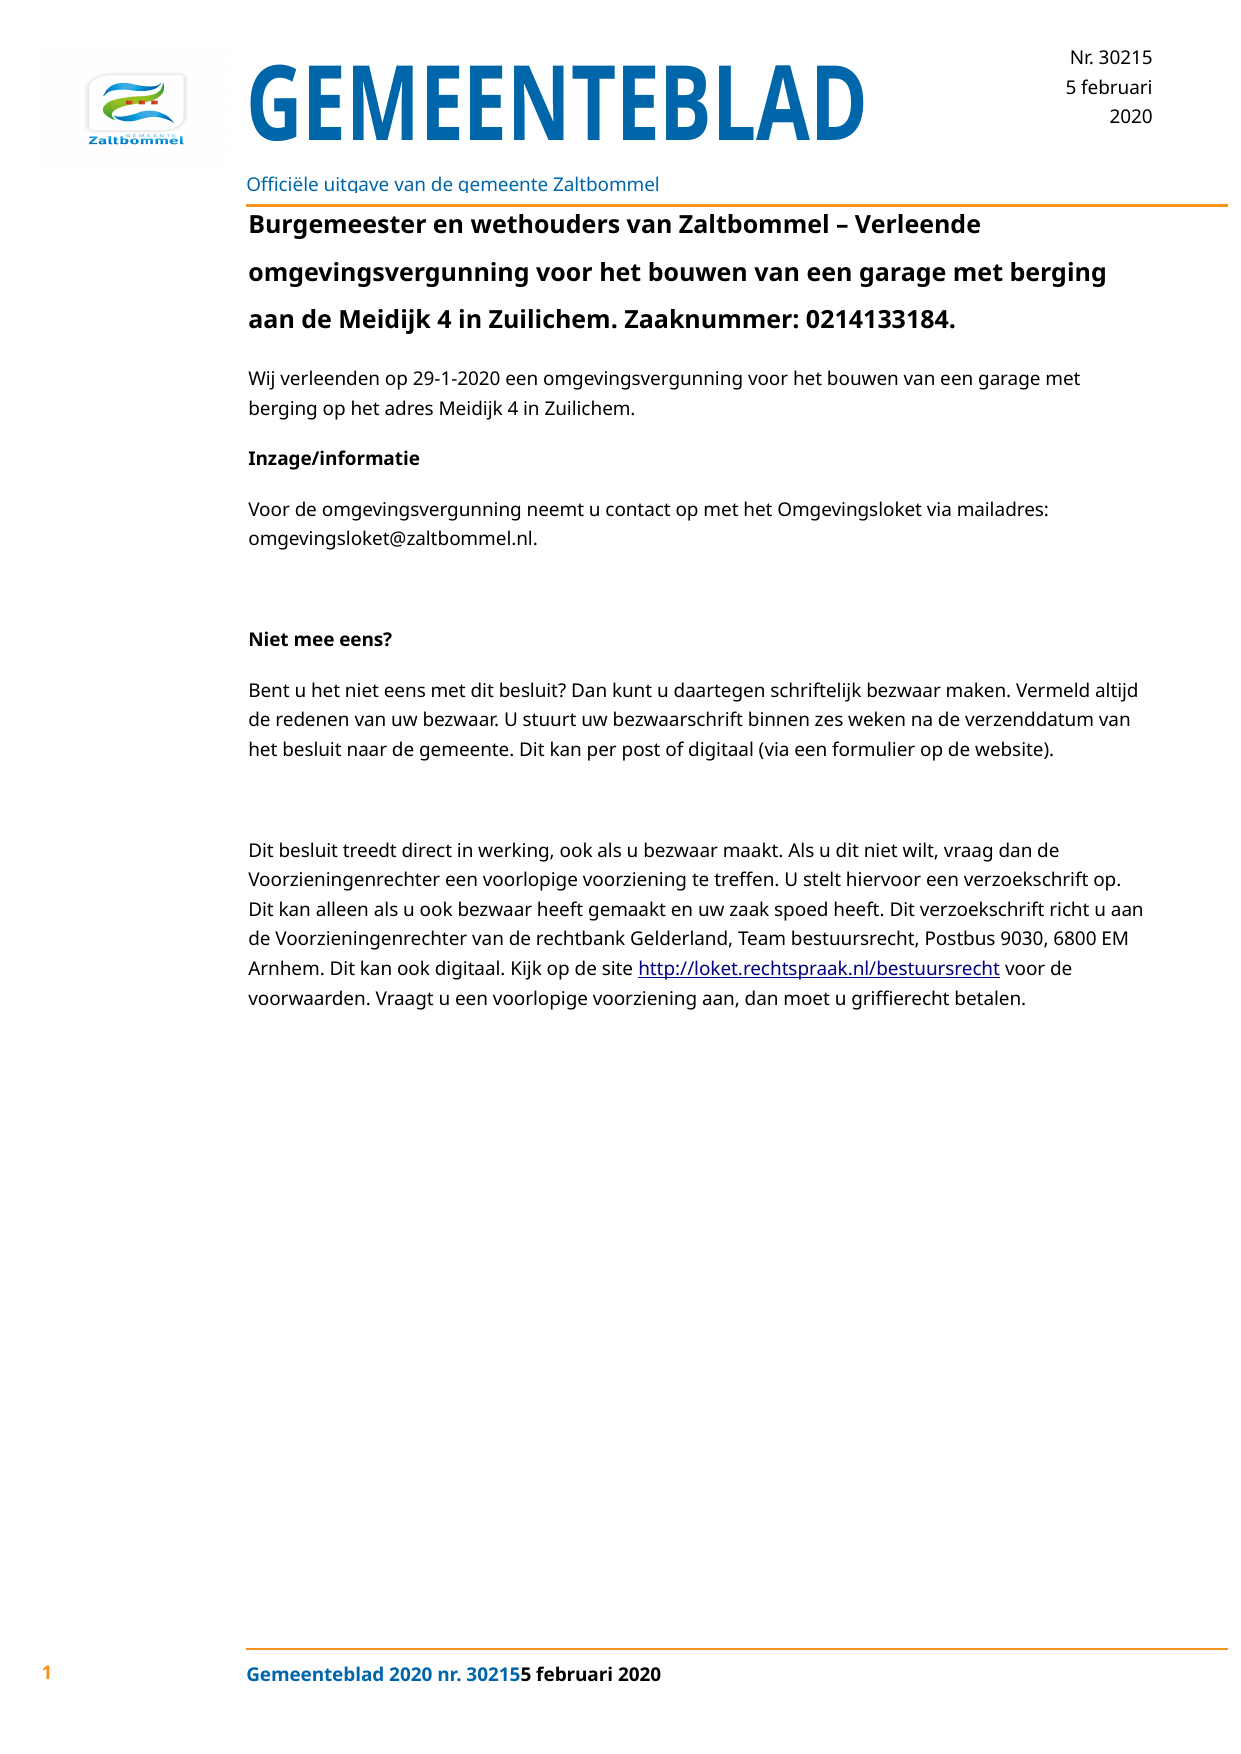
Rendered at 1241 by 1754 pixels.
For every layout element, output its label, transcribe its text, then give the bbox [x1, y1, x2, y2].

text Burgemeester en wethouders van Zaltbommel – Verleende omgevingsvergunning voor het bouwen van een garage met berging aan de Meidijk 4 in Zuilichem. Zaaknummer: 0214133184. [248, 207, 1152, 336]
text Bent u het niet eens met dit besluit? Dan kunt u daartegen schriftelijk bezwaar maken. Vermeld altijd de redenen van uw bezwaar. U stuurt uw bezwaarschrift binnen zes weken na de verzenddatum van het besluit naar de gemeente. Dit kan per post of digitaal (via een formulier op de website). [248, 677, 1152, 762]
text Wij verleenden op 29-1-2020 een omgevingsvergunning voor het bouwen van een garage met berging op het adres Meidijk 4 in Zuilichem. [248, 366, 1152, 421]
picture [41, 47, 231, 172]
text Dit besluit treedt direct in werking, ook als u bezwaar maakt. Als u dit niet wilt, vraag dan de Voorzieningenrechter een voorlopige voorziening te treffen. U stelt hiervoor een verzoekschrift op. Dit kan alleen als u ook bezwaar heeft gemaakt en uw zaak spoed heeft. Dit verzoekschrift richt u aan de Voorzieningenrechter van de rechtbank Gelderland, Team bestuursrecht, Postbus 9030, 6800 EM Arnhem. Dit kan ook digitaal. Kijk op de site http://loket.rechtspraak.nl/bestuursrecht voor de voorwaarden. Vraagt u een voorlopige voorziening aan, dan moet u griffierecht betalen. [248, 837, 1152, 1010]
text Voor de omgevingsvergunning neemt u contact op met het Omgevingsloket via mailadres: omgevingsloket@zaltbommel.nl. [248, 496, 1152, 551]
text Niet mee eens? [248, 626, 1152, 652]
text Inzage/informatie [248, 446, 1152, 471]
